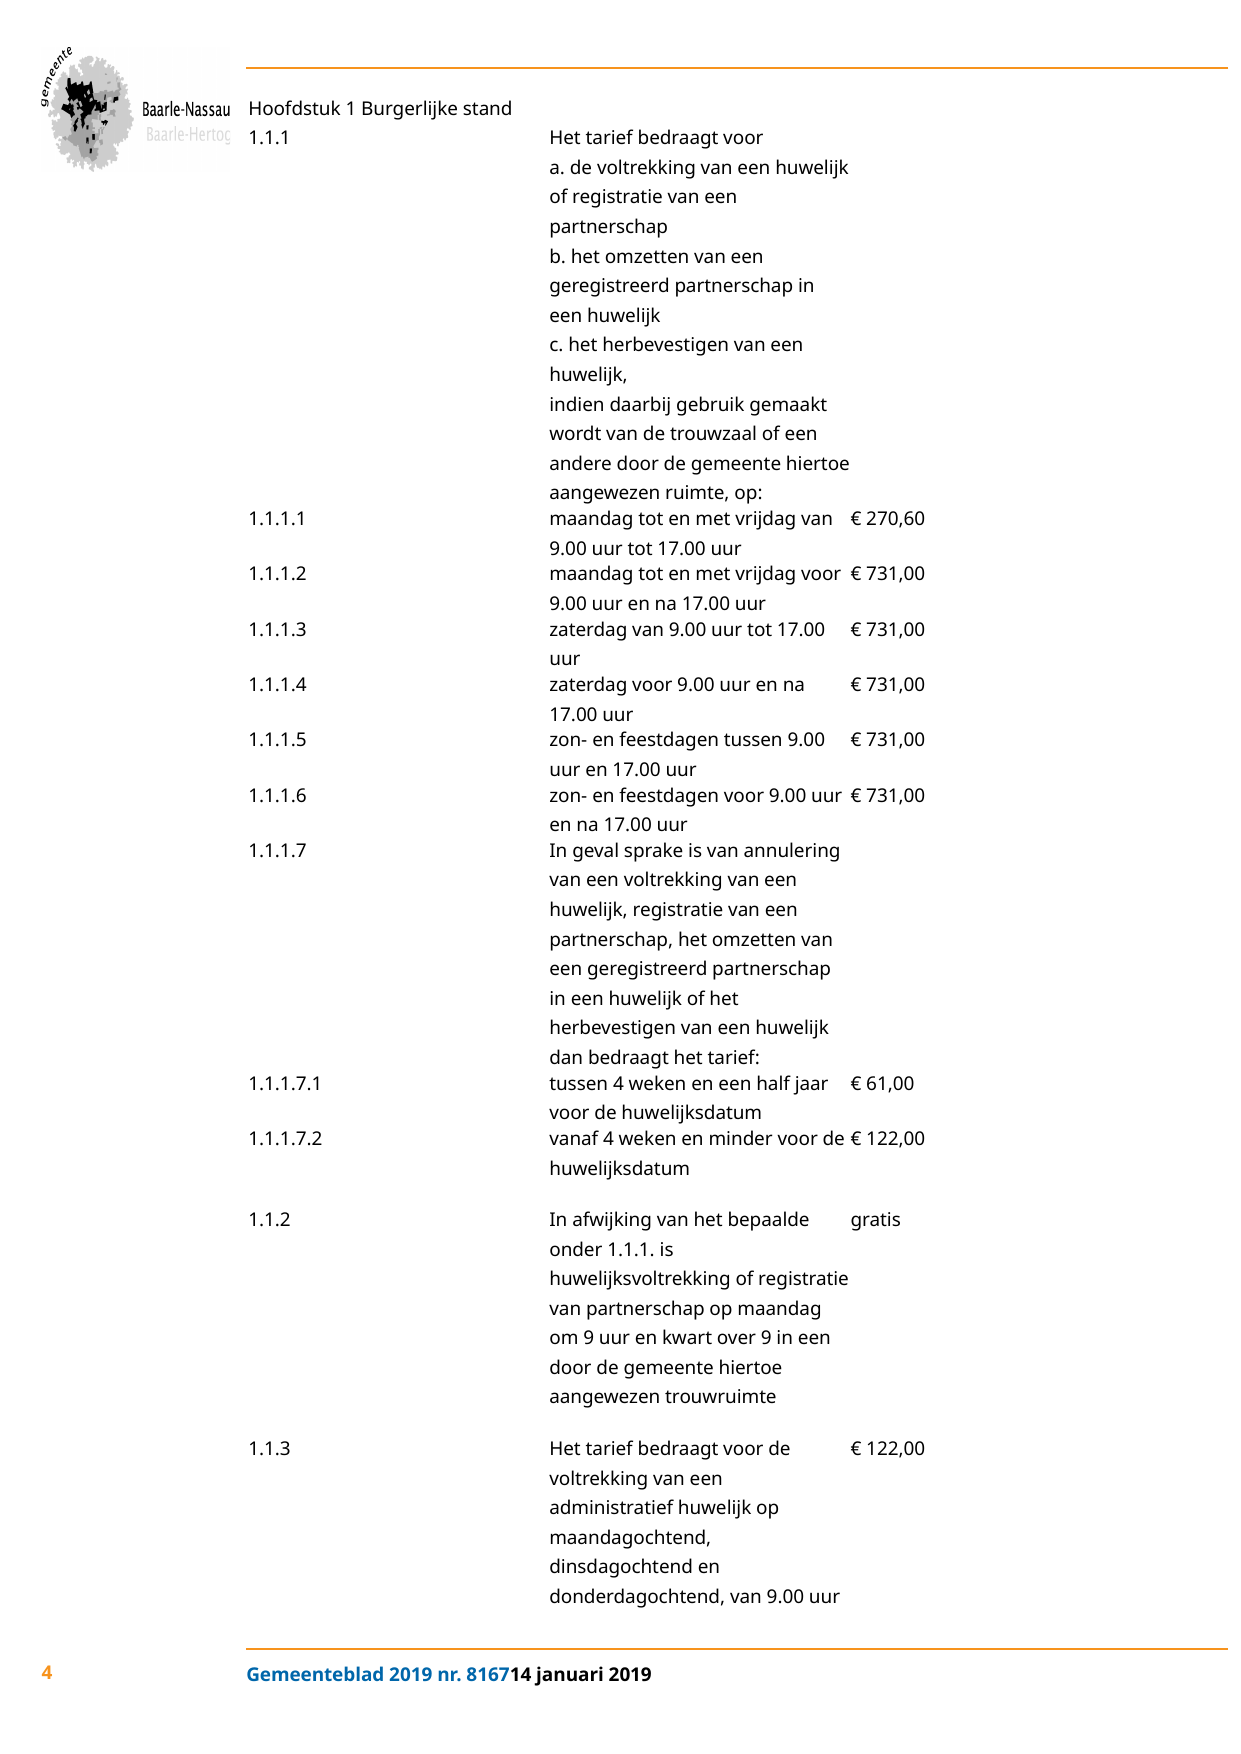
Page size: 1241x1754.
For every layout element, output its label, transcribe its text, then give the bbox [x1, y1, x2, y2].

table_cell € 731,00 [850, 726, 1152, 782]
table_cell 1.1.1.7.1 [248, 1070, 549, 1125]
table_cell [850, 1181, 1152, 1206]
table_cell zon- en feestdagen voor 9.00 uur en na 17.00 uur [549, 782, 850, 837]
table_cell In afwijking van het bepaalde onder 1.1.1. is huwelijksvoltrekking of registratie van partnerschap op maandag om 9 uur en kwart over 9 in een door de gemeente hiertoe aangewezen trouwruimte [549, 1206, 850, 1409]
picture [41, 47, 231, 172]
table_header Het tarief bedraagt voor a. de voltrekking van een huwelijk of registratie van een partnerschap b. het omzetten van een geregistreerd partnerschap in een huwelijk c. het herbevestigen van een huwelijk, indien daarbij gebruik gemaakt wordt van de trouwzaal of een andere door de gemeente hiertoe aangewezen ruimte, op: [549, 125, 850, 505]
table_cell [248, 1410, 549, 1435]
table_cell Het tarief bedraagt voor de voltrekking van een administratief huwelijk op maandagochtend, dinsdagochtend en donderdagochtend, van 9.00 uur [549, 1435, 850, 1609]
table_cell 1.1.1.3 [248, 616, 549, 671]
table_cell 1.1.1.5 [248, 726, 549, 782]
table_cell € 731,00 [850, 782, 1152, 837]
table_cell € 731,00 [850, 561, 1152, 616]
table_cell € 122,00 [850, 1125, 1152, 1181]
table_cell zaterdag voor 9.00 uur en na 17.00 uur [549, 671, 850, 726]
table_cell vanaf 4 weken en minder voor de huwelijksdatum [549, 1125, 850, 1181]
table_cell 1.1.3 [248, 1435, 549, 1609]
table_cell € 61,00 [850, 1070, 1152, 1125]
table_cell [850, 1410, 1152, 1435]
table_cell maandag tot en met vrijdag voor 9.00 uur en na 17.00 uur [549, 561, 850, 616]
table_cell gratis [850, 1206, 1152, 1409]
table_cell [850, 837, 1152, 1070]
table_cell maandag tot en met vrijdag van 9.00 uur tot 17.00 uur [549, 505, 850, 561]
table_cell zon- en feestdagen tussen 9.00 uur en 17.00 uur [549, 726, 850, 782]
table_header [850, 125, 1152, 505]
table_cell 1.1.1.1 [248, 505, 549, 561]
table_cell 1.1.1.2 [248, 561, 549, 616]
table_cell In geval sprake is van annulering van een voltrekking van een huwelijk, registratie van een partnerschap, het omzetten van een geregistreerd partnerschap in een huwelijk of het herbevestigen van een huwelijk dan bedraagt het tarief: [549, 837, 850, 1070]
table_cell zaterdag van 9.00 uur tot 17.00 uur [549, 616, 850, 671]
table_cell 1.1.1.7.2 [248, 1125, 549, 1181]
table_cell 1.1.2 [248, 1206, 549, 1409]
table_cell 1.1.1.4 [248, 671, 549, 726]
table_cell [549, 1410, 850, 1435]
table_cell € 122,00 [850, 1435, 1152, 1609]
text Hoofdstuk 1 Burgerlijke stand [248, 95, 1152, 121]
table_cell € 731,00 [850, 671, 1152, 726]
table_header 1.1.1 [248, 125, 549, 505]
table_cell [549, 1181, 850, 1206]
table_cell € 270,60 [850, 505, 1152, 561]
table_cell [248, 1181, 549, 1206]
table_cell tussen 4 weken en een half jaar voor de huwelijksdatum [549, 1070, 850, 1125]
table_cell 1.1.1.7 [248, 837, 549, 1070]
table_cell € 731,00 [850, 616, 1152, 671]
table_cell 1.1.1.6 [248, 782, 549, 837]
